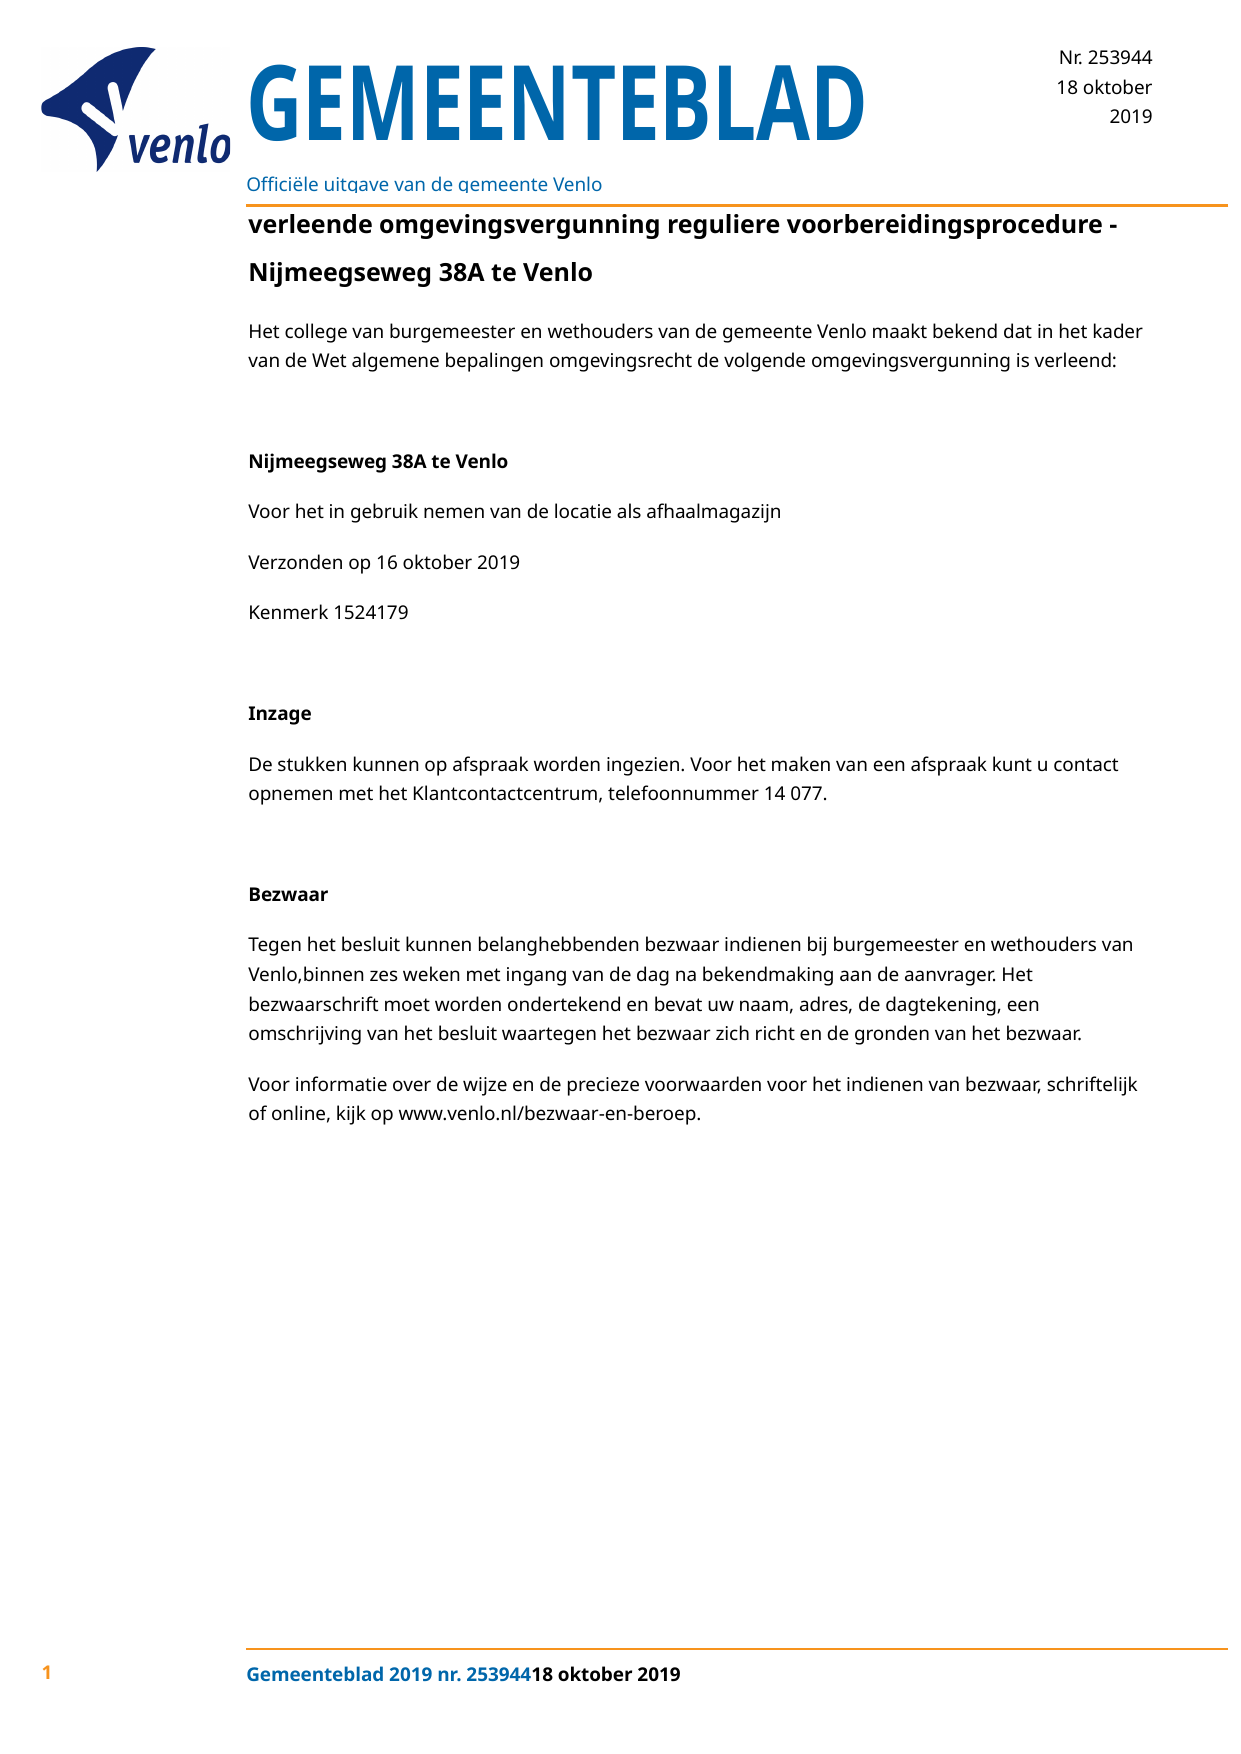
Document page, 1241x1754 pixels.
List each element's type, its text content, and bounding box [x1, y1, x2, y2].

text verleende omgevingsvergunning reguliere voorbereidingsprocedure - Nijmeegseweg 38A te Venlo [248, 207, 1152, 288]
text Nijmeegseweg 38A te Venlo [248, 448, 1152, 474]
text Verzonden op 16 oktober 2019 [248, 549, 1152, 575]
picture [41, 47, 231, 172]
text Kenmerk 1524179 [248, 599, 1152, 625]
text Voor het in gebruik nemen van de locatie als afhaalmagazijn [248, 499, 1152, 524]
text Voor informatie over de wijze en de precieze voorwaarden voor het indienen van bezwaar, schriftelijk of online, kijk op www.venlo.nl/bezwaar-en-beroep. [248, 1071, 1152, 1126]
text Het college van burgemeester en wethouders van de gemeente Venlo maakt bekend dat in het kader van de Wet algemene bepalingen omgevingsrecht de volgende omgevingsvergunning is verleend: [248, 318, 1152, 373]
text Bezwaar [248, 881, 1152, 907]
text Inzage [248, 700, 1152, 726]
text Tegen het besluit kunnen belanghebbenden bezwaar indienen bij burgemeester en wethouders van Venlo,binnen zes weken met ingang van de dag na bekendmaking aan de aanvrager. Het bezwaarschrift moet worden ondertekend en bevat uw naam, adres, de dagtekening, een omschrijving van het besluit waartegen het bezwaar zich richt en de gronden van het bezwaar. [248, 932, 1152, 1046]
text De stukken kunnen op afspraak worden ingezien. Voor het maken van een afspraak kunt u contact opnemen met het Klantcontactcentrum, telefoonnummer 14 077. [248, 751, 1152, 806]
